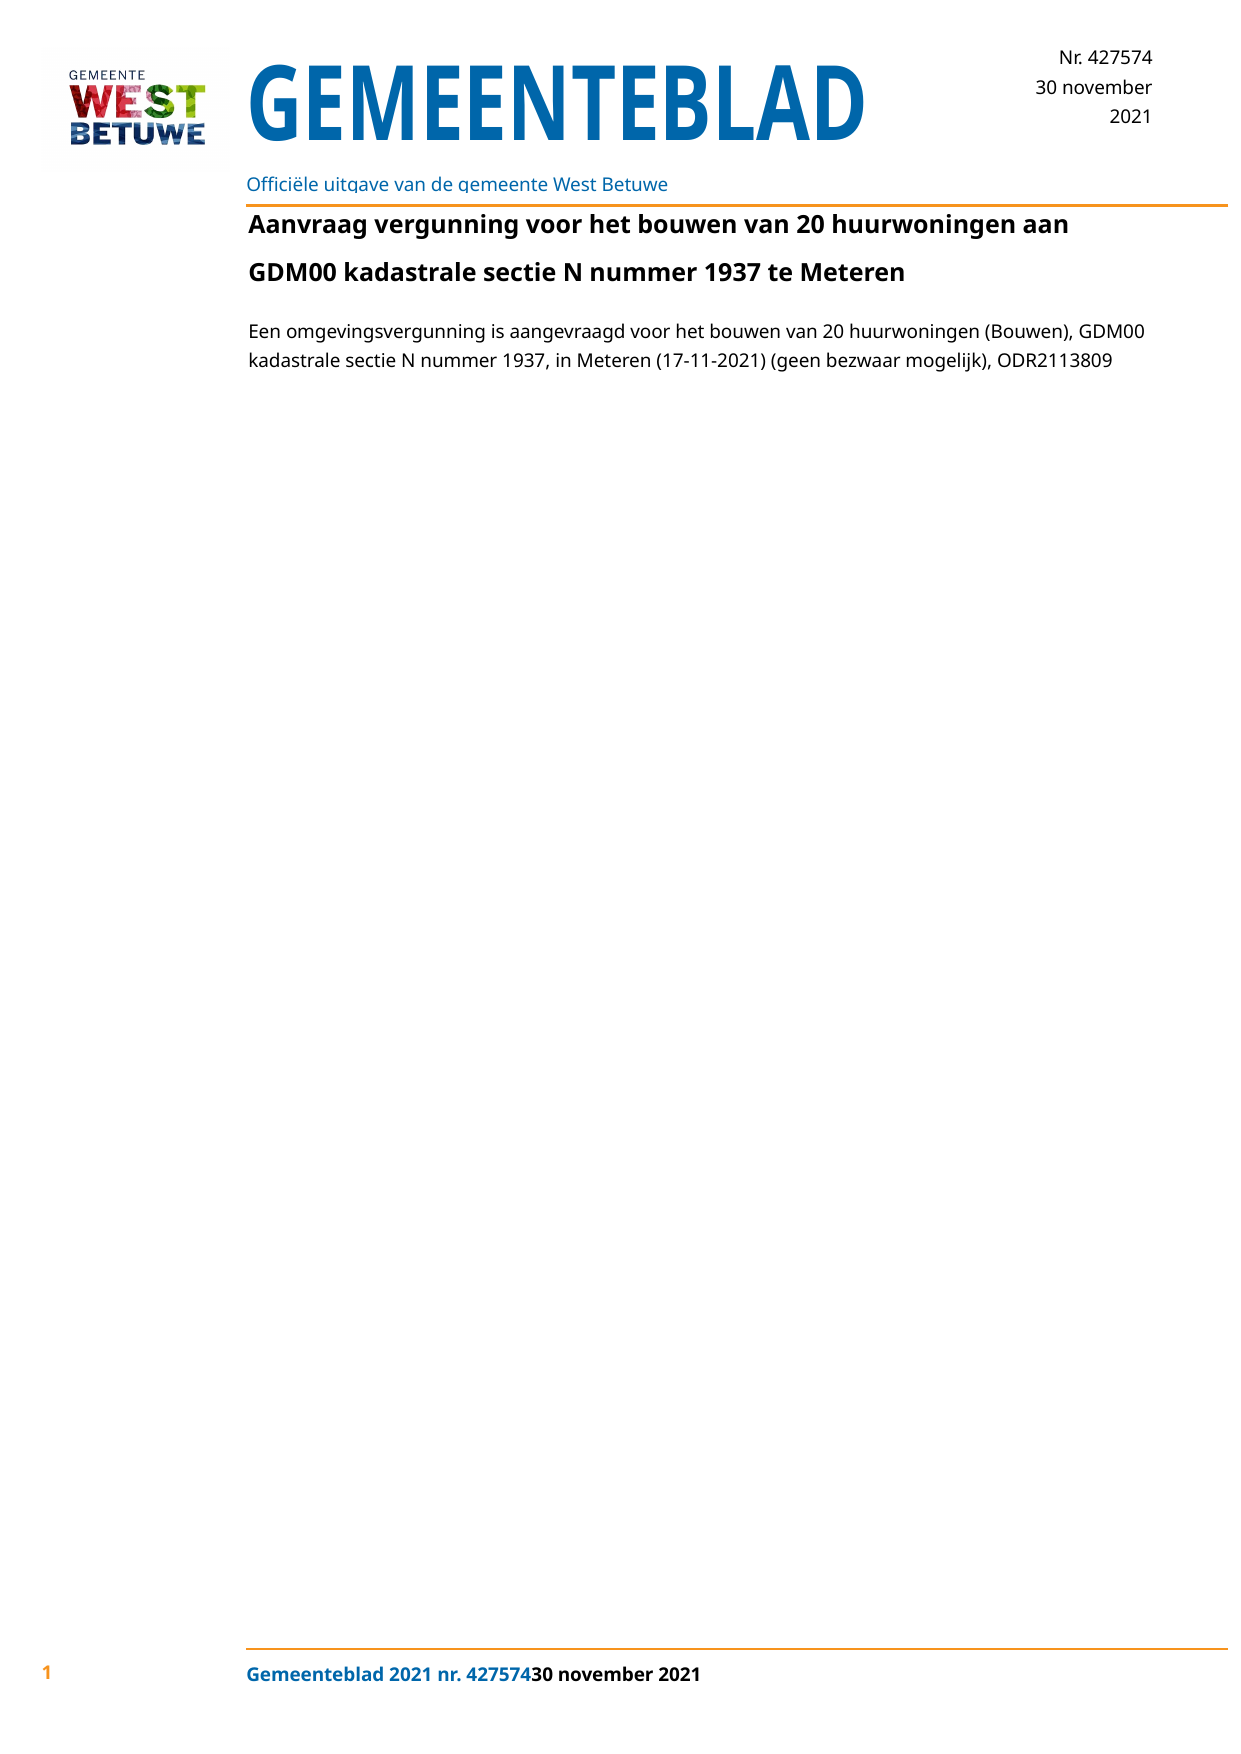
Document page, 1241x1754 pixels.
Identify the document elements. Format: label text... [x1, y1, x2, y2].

picture [41, 47, 231, 172]
text Een omgevingsvergunning is aangevraagd voor het bouwen van 20 huurwoningen (Bouwen), GDM00 kadastrale sectie N nummer 1937, in Meteren (17-11-2021) (geen bezwaar mogelijk), ODR2113809 [248, 318, 1152, 373]
text Aanvraag vergunning voor het bouwen van 20 huurwoningen aan GDM00 kadastrale sectie N nummer 1937 te Meteren [248, 207, 1152, 288]
